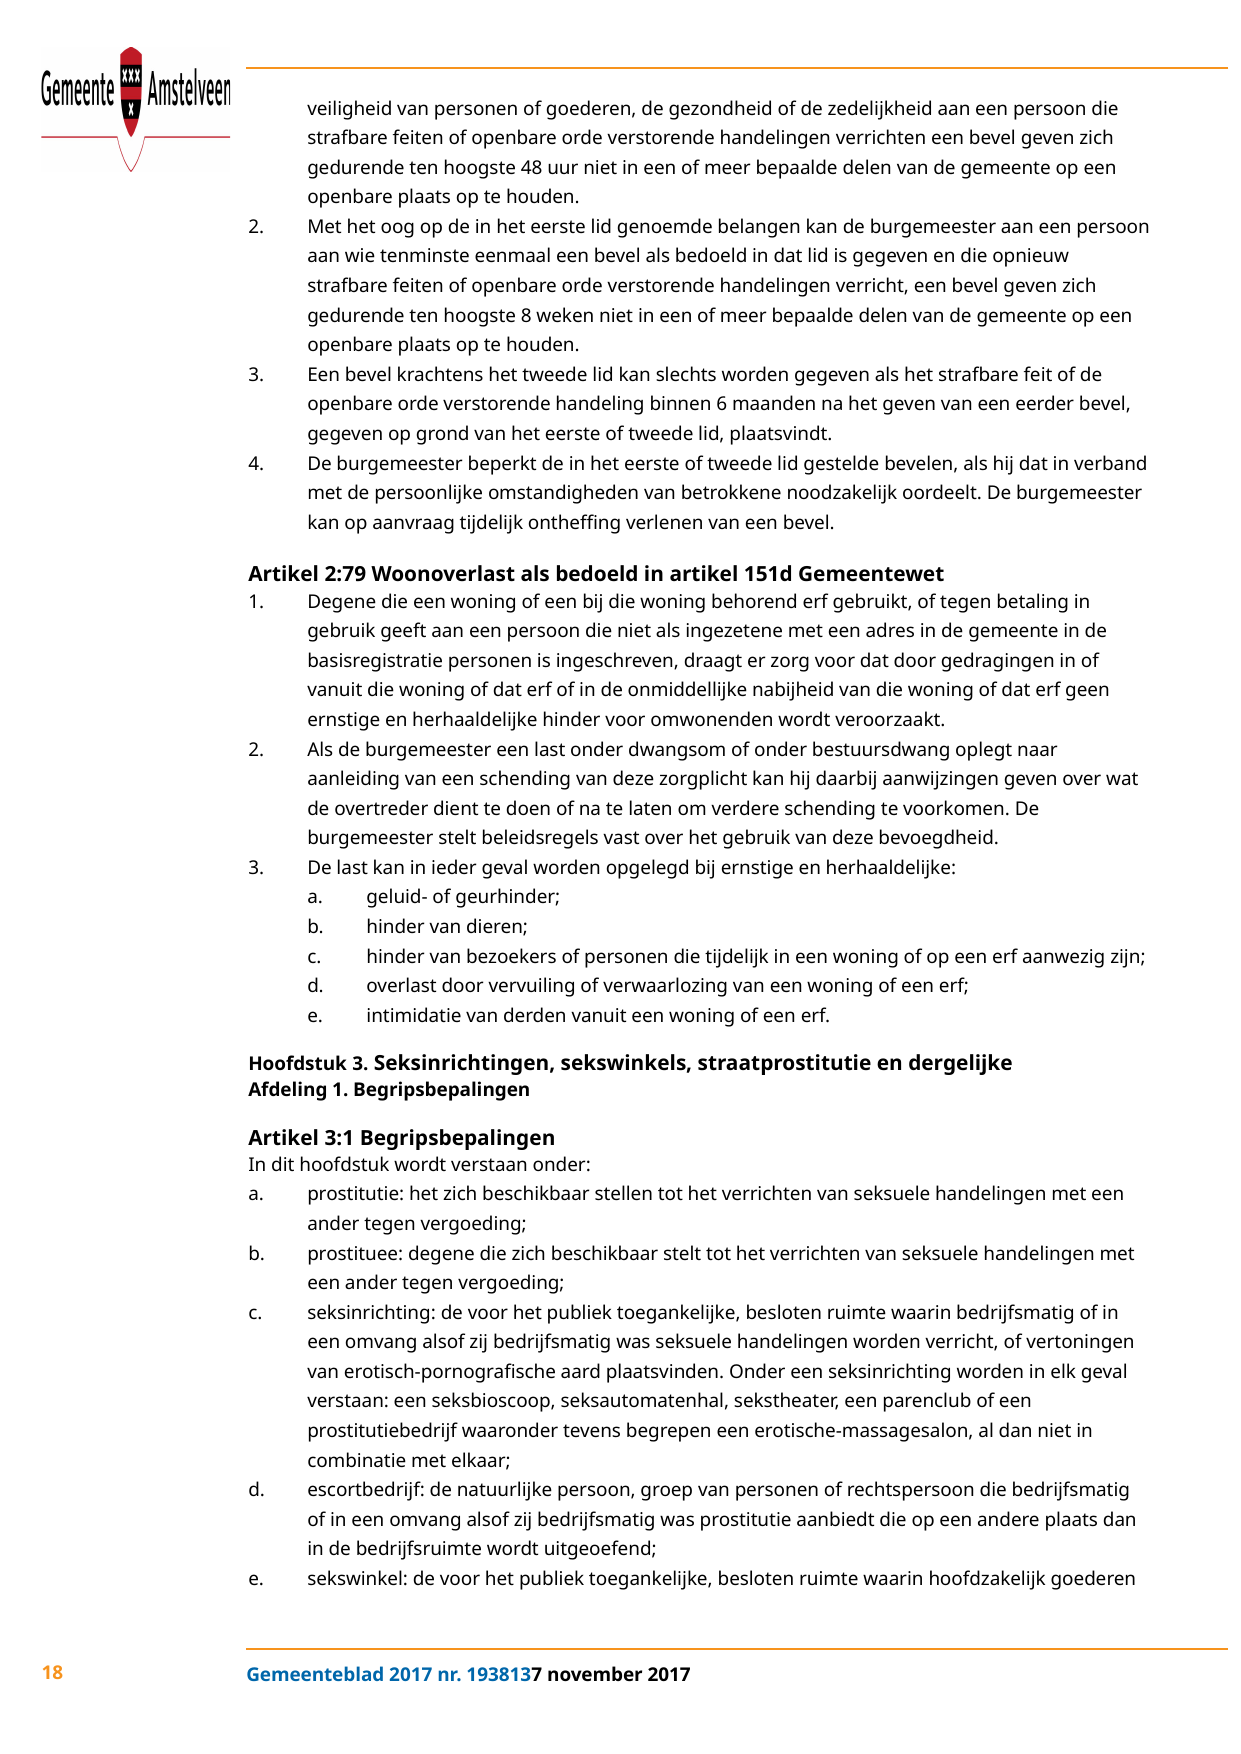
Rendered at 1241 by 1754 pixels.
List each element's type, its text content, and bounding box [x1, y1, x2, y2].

list seksinrichting: de voor het publiek toegankelijke, besloten ruimte waarin bedrijfsmatig of in een omvang alsof zij bedrijfsmatig was seksuele handelingen worden verricht, of vertoningen van erotisch-pornografische aard plaatsvinden. Onder een seksinrichting worden in elk geval verstaan: een seksbioscoop, seksautomatenhal, sekstheater, een parenclub of een prostitutiebedrijf waaronder tevens begrepen een erotische-massagesalon, al dan niet in combinatie met elkaar; [248, 1299, 1152, 1473]
text Artikel 2:79 Woonoverlast als bedoeld in artikel 151d Gemeentewet [248, 559, 1152, 588]
list overlast door vervuiling of verwaarlozing van een woning of een erf; [307, 972, 1152, 998]
text Artikel 3:1 Begripsbepalingen [248, 1123, 1152, 1151]
list Een bevel krachtens het tweede lid kan slechts worden gegeven als het strafbare feit of de openbare orde verstorende handeling binnen 6 maanden na het geven van een eerder bevel, gegeven op grond van het eerste of tweede lid, plaatsvindt. [248, 361, 1152, 446]
list Met het oog op de in het eerste lid genoemde belangen kan de burgemeester aan een persoon aan wie tenminste eenmaal een bevel als bedoeld in dat lid is gegeven en die opnieuw strafbare feiten of openbare orde verstorende handelingen verricht, een bevel geven zich gedurende ten hoogste 8 weken niet in een of meer bepaalde delen van de gemeente op een openbare plaats op te houden. [248, 213, 1152, 357]
list escortbedrijf: de natuurlijke persoon, groep van personen of rechtspersoon die bedrijfsmatig of in een omvang alsof zij bedrijfsmatig was prostitutie aanbiedt die op een andere plaats dan in de bedrijfsruimte wordt uitgeoefend; [248, 1476, 1152, 1561]
list sekswinkel: de voor het publiek toegankelijke, besloten ruimte waarin hoofdzakelijk goederen [248, 1565, 1152, 1591]
list prostituee: degene die zich beschikbaar stelt tot het verrichten van seksuele handelingen met een ander tegen vergoeding; [248, 1240, 1152, 1295]
list Als de burgemeester een last onder dwangsom of onder bestuursdwang oplegt naar aanleiding van een schending van deze zorgplicht kan hij daarbij aanwijzingen geven over wat de overtreder dient te doen of na te laten om verdere schending te voorkomen. De burgemeester stelt beleidsregels vast over het gebruik van deze bevoegdheid. [248, 736, 1152, 850]
text Afdeling 1. Begripsbepalingen [248, 1076, 1152, 1102]
list prostitutie: het zich beschikbaar stellen tot het verrichten van seksuele handelingen met een ander tegen vergoeding; [248, 1181, 1152, 1236]
list Degene die een woning of een bij die woning behorend erf gebruikt, of tegen betaling in gebruik geeft aan een persoon die niet als ingezetene met een adres in de gemeente in de basisregistratie personen is ingeschreven, draagt er zorg voor dat door gedragingen in of vanuit die woning of dat erf of in de onmiddellijke nabijheid van die woning of dat erf geen ernstige en herhaaldelijke hinder voor omwonenden wordt veroorzaakt. [248, 588, 1152, 732]
picture [41, 47, 231, 172]
list intimidatie van derden vanuit een woning of een erf. [307, 1002, 1152, 1028]
text In dit hoofdstuk wordt verstaan onder: [248, 1151, 1152, 1177]
text Hoofdstuk 3. Seksinrichtingen, sekswinkels, straatprostitutie en dergelijke [248, 1048, 1152, 1076]
list geluid- of geurhinder; [307, 884, 1152, 909]
list hinder van bezoekers of personen die tijdelijk in een woning of op een erf aanwezig zijn; [307, 943, 1152, 968]
list hinder van dieren; [307, 913, 1152, 939]
list De burgemeester beperkt de in het eerste of tweede lid gestelde bevelen, als hij dat in verband met de persoonlijke omstandigheden van betrokkene noodzakelijk oordeelt. De burgemeester kan op aanvraag tijdelijk ontheffing verlenen van een bevel. [248, 450, 1152, 535]
list veiligheid van personen of goederen, de gezondheid of de zedelijkheid aan een persoon die strafbare feiten of openbare orde verstorende handelingen verrichten een bevel geven zich gedurende ten hoogste 48 uur niet in een of meer bepaalde delen van de gemeente op een openbare plaats op te houden. [248, 95, 1152, 209]
list De last kan in ieder geval worden opgelegd bij ernstige en herhaaldelijke: [248, 854, 1152, 880]
